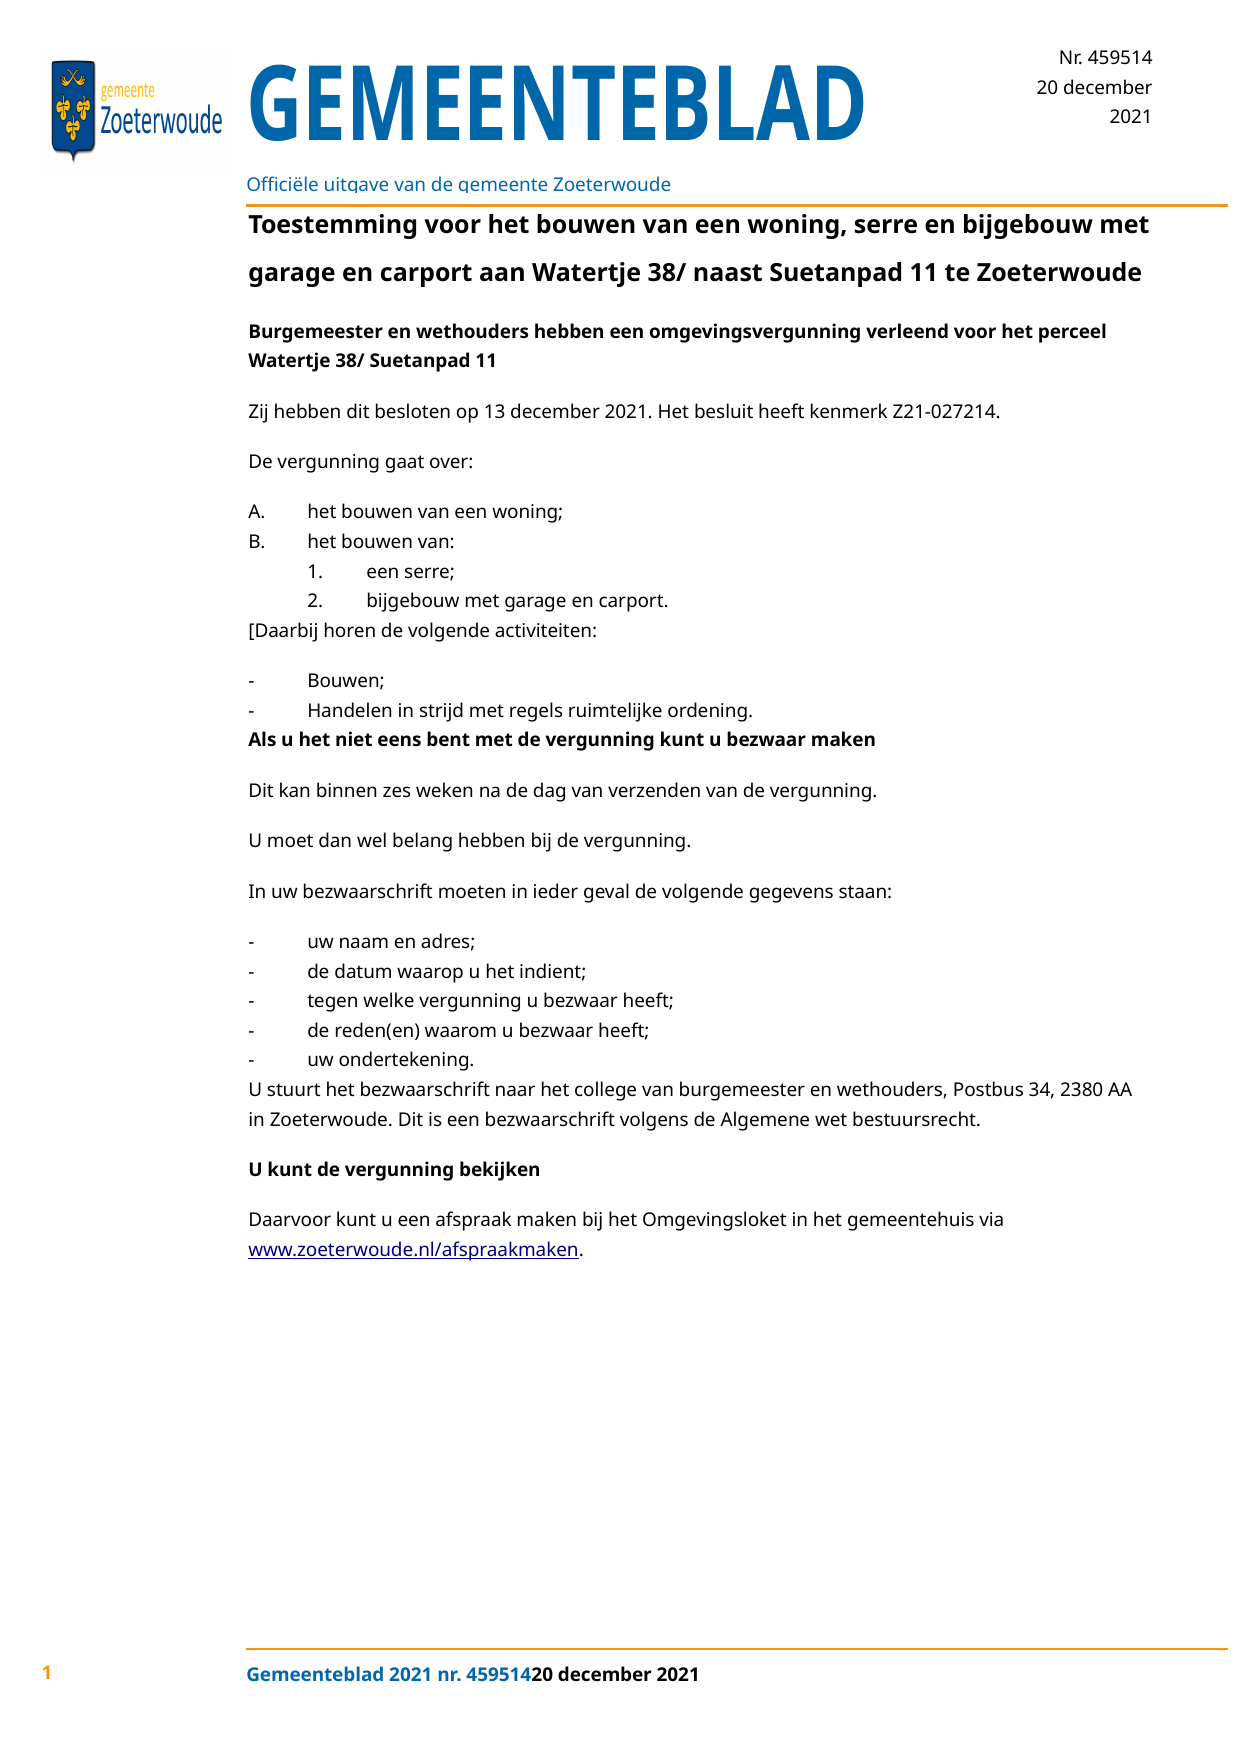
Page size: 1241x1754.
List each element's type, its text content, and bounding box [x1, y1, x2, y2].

text Zij hebben dit besloten op 13 december 2021. Het besluit heeft kenmerk Z21-027214. [248, 398, 1152, 424]
text Toestemming voor het bouwen van een woning, serre en bijgebouw met garage en carport aan Watertje 38/ naast Suetanpad 11 te Zoeterwoude [248, 207, 1152, 288]
picture [41, 47, 231, 172]
text [Daarbij horen de volgende activiteiten: [248, 617, 1152, 643]
list de datum waarop u het indient; [248, 958, 1152, 984]
list het bouwen van een woning; [248, 499, 1152, 524]
list tegen welke vergunning u bezwaar heeft; [248, 987, 1152, 1013]
text Burgemeester en wethouders hebben een omgevingsvergunning verleend voor het perceel Watertje 38/ Suetanpad 11 [248, 318, 1152, 373]
list Handelen in strijd met regels ruimtelijke ordening. [248, 697, 1152, 723]
list Bouwen; [248, 667, 1152, 693]
text Daarvoor kunt u een afspraak maken bij het Omgevingsloket in het gemeentehuis via www.zoeterwoude.nl/afspraakmaken. [248, 1207, 1152, 1262]
list uw naam en adres; [248, 928, 1152, 954]
text Dit kan binnen zes weken na de dag van verzenden van de vergunning. [248, 777, 1152, 803]
text De vergunning gaat over: [248, 448, 1152, 474]
text U moet dan wel belang hebben bij de vergunning. [248, 827, 1152, 853]
list uw ondertekening. [248, 1047, 1152, 1072]
list de reden(en) waarom u bezwaar heeft; [248, 1017, 1152, 1043]
text In uw bezwaarschrift moeten in ieder geval de volgende gegevens staan: [248, 878, 1152, 904]
list een serre; [307, 558, 1152, 584]
text U kunt de vergunning bekijken [248, 1156, 1152, 1182]
text U stuurt het bezwaarschrift naar het college van burgemeester en wethouders, Postbus 34, 2380 AA in Zoeterwoude. Dit is een bezwaarschrift volgens de Algemene wet bestuursrecht. [248, 1076, 1152, 1132]
list het bouwen van: [248, 528, 1152, 554]
list bijgebouw met garage en carport. [307, 587, 1152, 613]
text Als u het niet eens bent met de vergunning kunt u bezwaar maken [248, 727, 1152, 752]
